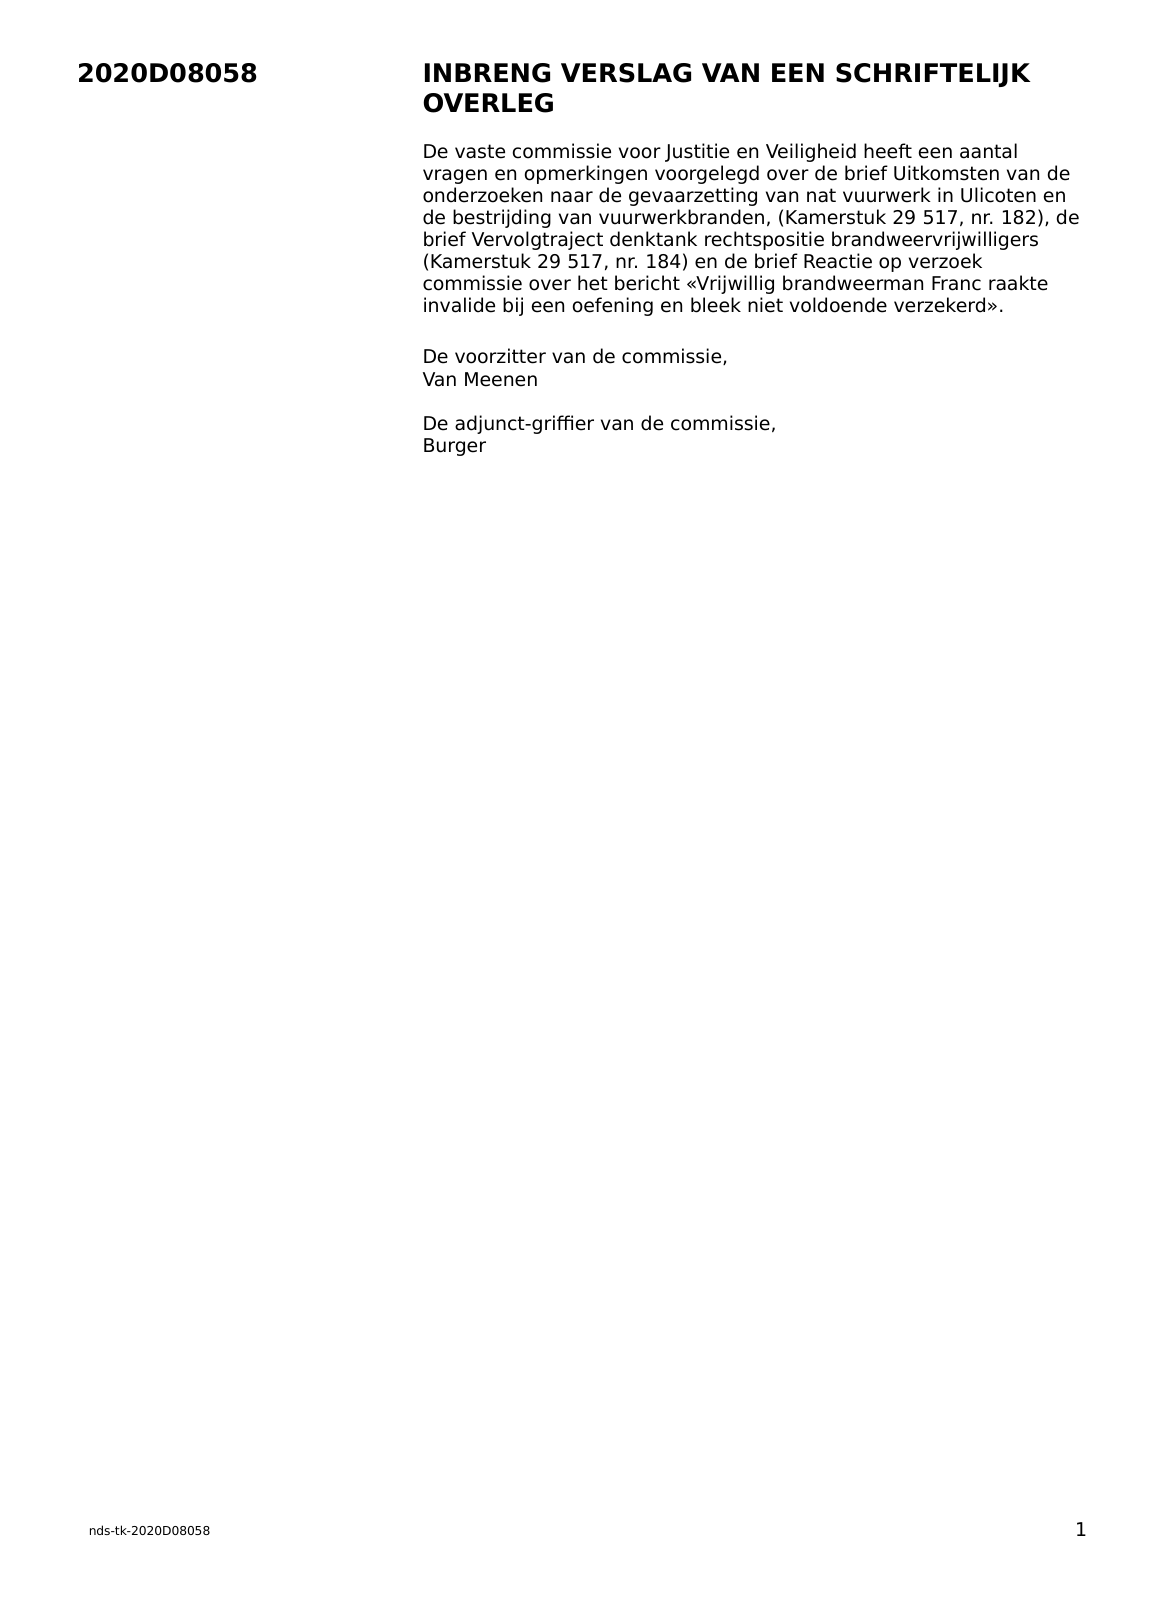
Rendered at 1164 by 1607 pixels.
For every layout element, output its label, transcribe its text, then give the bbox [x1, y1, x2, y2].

text De vaste commissie voor Justitie en Veiligheid heeft een aantal vragen en opmerkingen voorgelegd over de brief Uitkomsten van de onderzoeken naar de gevaarzetting van nat vuurwerk in Ulicoten en de bestrijding van vuurwerkbranden, (Kamerstuk 29 517, nr. 182), de brief Vervolgtraject denktank rechtspositie brandweervrijwilligers (Kamerstuk 29 517, nr. 184) en de brief Reactie op verzoek commissie over het bericht «Vrijwillig brandweerman Franc raakte invalide bij een oefening en bleek niet voldoende verzekerd». [422, 141, 1087, 316]
text De adjunct-griffier van de commissie, Burger [422, 413, 1087, 457]
text De voorzitter van de commissie, Van Meenen [422, 346, 1087, 390]
text 2020D08058 INBRENG VERSLAG VAN EEN SCHRIFTELIJK OVERLEG [77, 59, 1087, 118]
text nds-tk-2020D08058 [88, 1524, 323, 1538]
